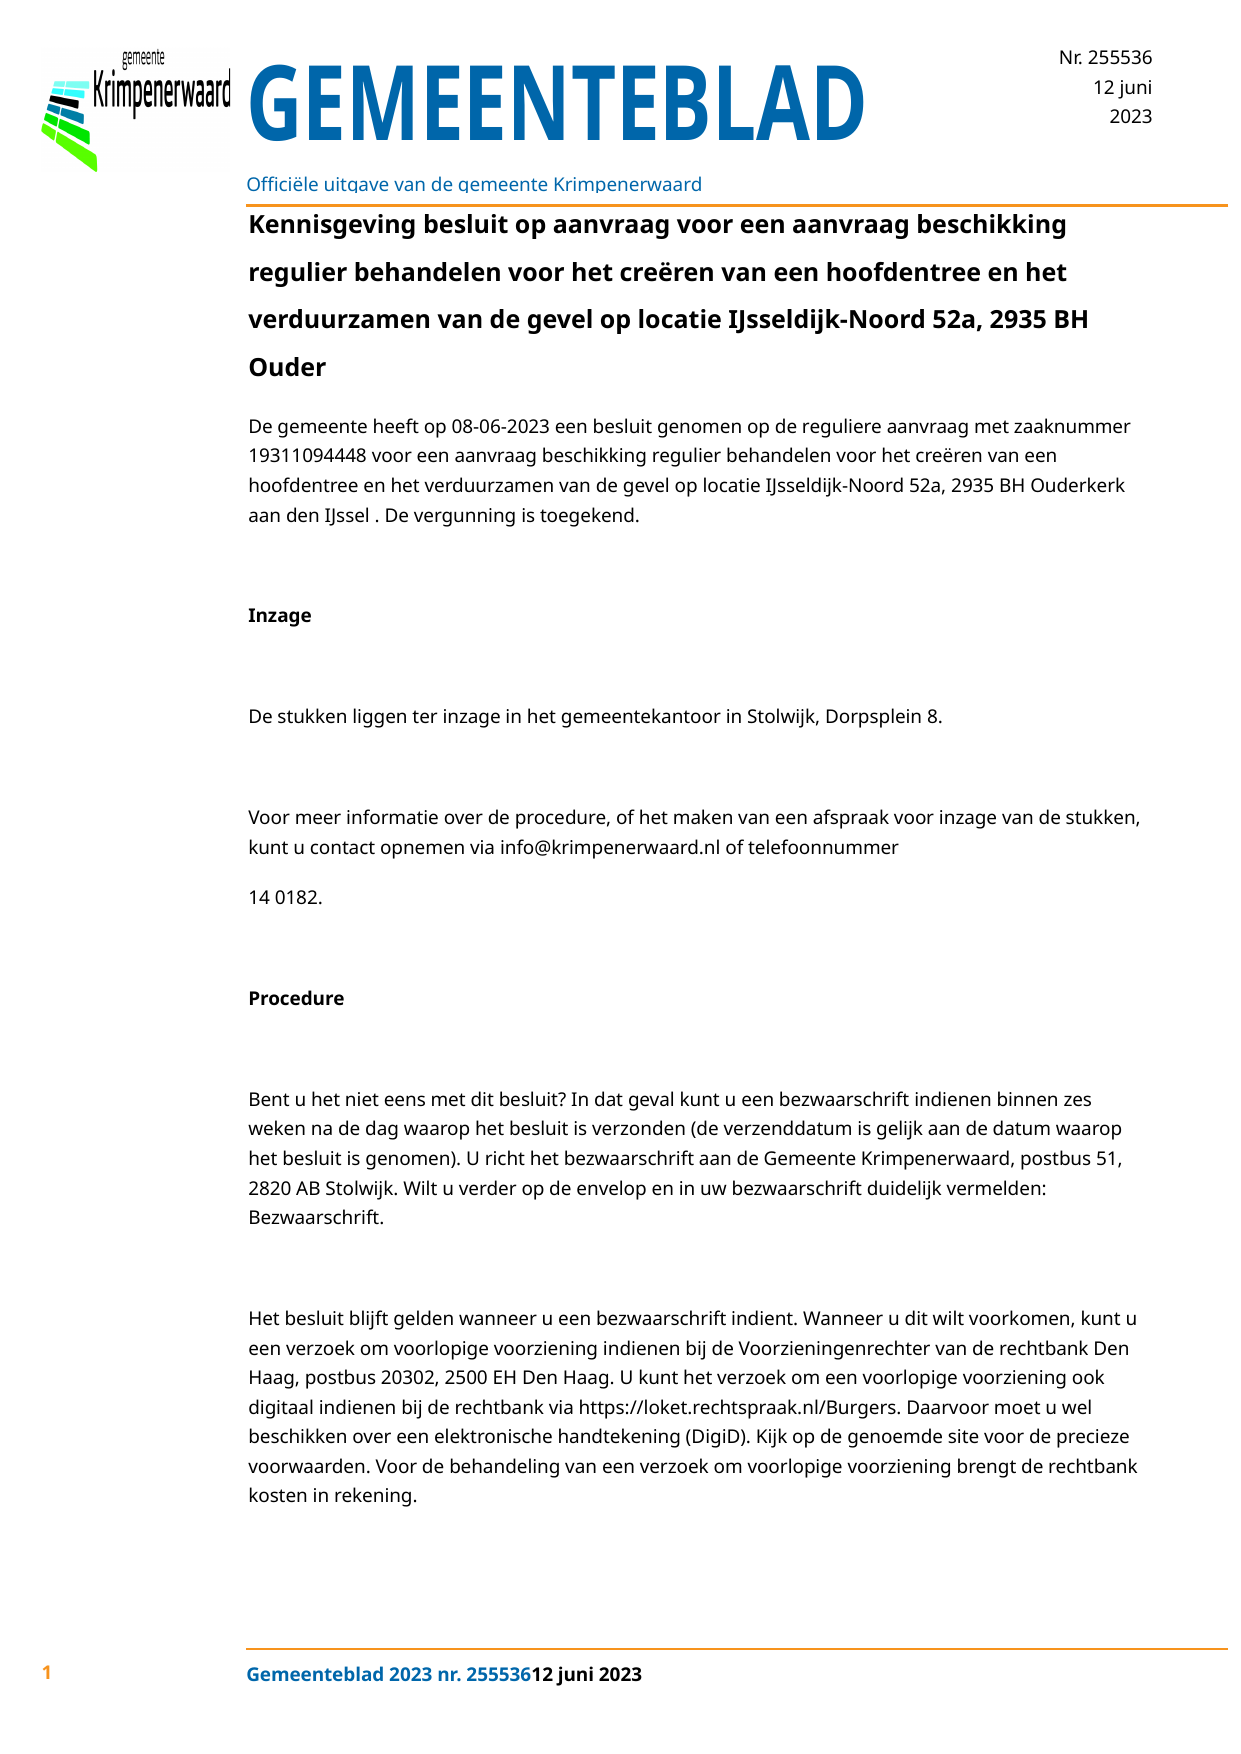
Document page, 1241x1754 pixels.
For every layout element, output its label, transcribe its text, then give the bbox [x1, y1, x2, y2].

text Kennisgeving besluit op aanvraag voor een aanvraag beschikking regulier behandelen voor het creëren van een hoofdentree en het verduurzamen van de gevel op locatie IJsseldijk-Noord 52a, 2935 BH Ouder [248, 207, 1152, 384]
text De gemeente heeft op 08-06-2023 een besluit genomen op de reguliere aanvraag met zaaknummer 19311094448 voor een aanvraag beschikking regulier behandelen voor het creëren van een hoofdentree en het verduurzamen van de gevel op locatie IJsseldijk-Noord 52a, 2935 BH Ouderkerk aan den IJssel . De vergunning is toegekend. [248, 413, 1152, 528]
text Inzage [248, 603, 1152, 628]
text 14 0182. [248, 884, 1152, 910]
text De stukken liggen ter inzage in het gemeentekantoor in Stolwijk, Dorpsplein 8. [248, 703, 1152, 729]
text Procedure [248, 985, 1152, 1011]
text Het besluit blijft gelden wanneer u een bezwaarschrift indient. Wanneer u dit wilt voorkomen, kunt u een verzoek om voorlopige voorziening indienen bij de Voorzieningenrechter van de rechtbank Den Haag, postbus 20302, 2500 EH Den Haag. U kunt het verzoek om een voorlopige voorziening ook digitaal indienen bij de rechtbank via https://loket.rechtspraak.nl/Burgers. Daarvoor moet u wel beschikken over een elektronische handtekening (DigiD). Kijk op de genoemde site voor de precieze voorwaarden. Voor de behandeling van een verzoek om voorlopige voorziening brengt de rechtbank kosten in rekening. [248, 1305, 1152, 1508]
picture [41, 47, 231, 172]
text Voor meer informatie over de procedure, of het maken van een afspraak voor inzage van de stukken, kunt u contact opnemen via info@krimpenerwaard.nl of telefoonnummer [248, 804, 1152, 860]
text Bent u het niet eens met dit besluit? In dat geval kunt u een bezwaarschrift indienen binnen zes weken na de dag waarop het besluit is verzonden (de verzenddatum is gelijk aan de datum waarop het besluit is genomen). U richt het bezwaarschrift aan de Gemeente Krimpenerwaard, postbus 51, 2820 AB Stolwijk. Wilt u verder op de envelop en in uw bezwaarschrift duidelijk vermelden: Bezwaarschrift. [248, 1086, 1152, 1230]
